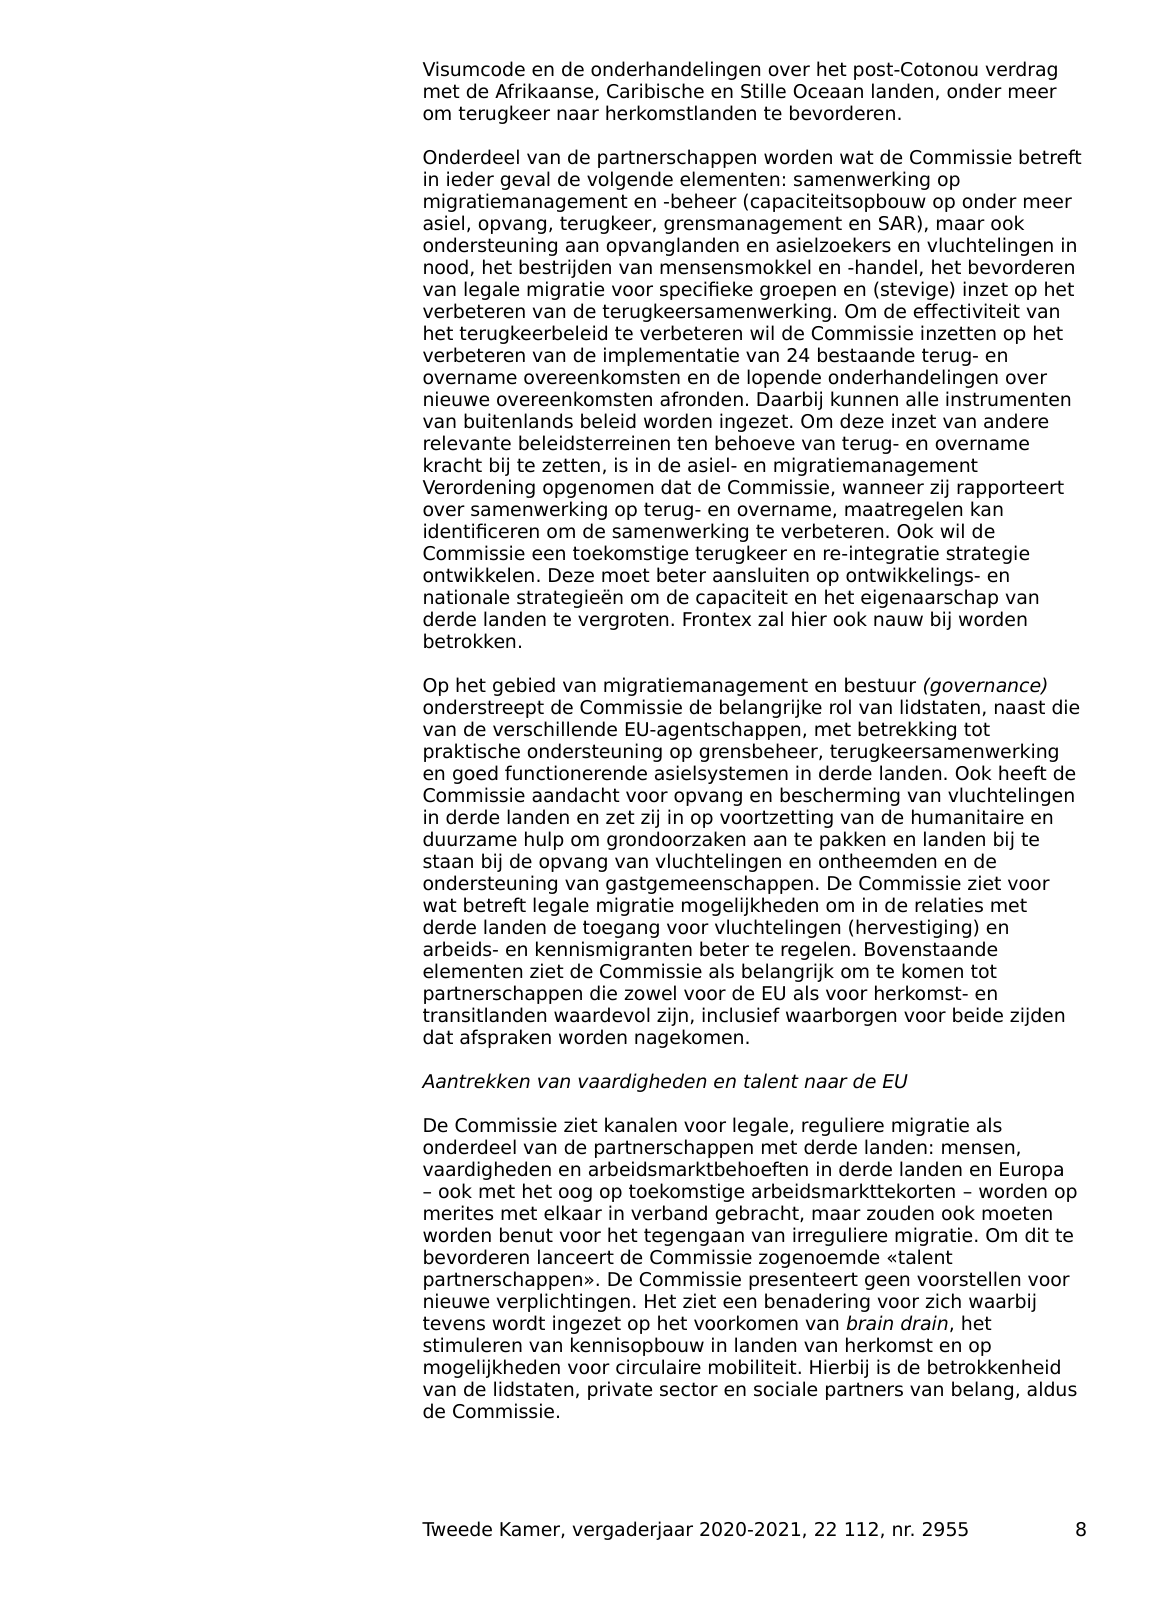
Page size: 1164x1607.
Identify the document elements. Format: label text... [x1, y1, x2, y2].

text Onderdeel van de partnerschappen worden wat de Commissie betreft in ieder geval de volgende elementen: samenwerking op migratiemanagement en -beheer (capaciteitsopbouw op onder meer asiel, opvang, terugkeer, grensmanagement en SAR), maar ook ondersteuning aan opvanglanden en asielzoekers en vluchtelingen in nood, het bestrijden van mensensmokkel en -handel, het bevorderen van legale migratie voor specifieke groepen en (stevige) inzet op het verbeteren van de terugkeersamenwerking. Om de effectiviteit van het terugkeerbeleid te verbeteren wil de Commissie inzetten op het verbeteren van de implementatie van 24 bestaande terug- en overname overeenkomsten en de lopende onderhandelingen over nieuwe overeenkomsten afronden. Daarbij kunnen alle instrumenten van buitenlands beleid worden ingezet. Om deze inzet van andere relevante beleidsterreinen ten behoeve van terug- en overname kracht bij te zetten, is in de asiel- en migratiemanagement Verordening opgenomen dat de Commissie, wanneer zij rapporteert over samenwerking op terug- en overname, maatregelen kan identificeren om de samenwerking te verbeteren. Ook wil de Commissie een toekomstige terugkeer en re-integratie strategie ontwikkelen. Deze moet beter aansluiten op ontwikkelings- en nationale strategieën om de capaciteit en het eigenaarschap van derde landen te vergroten. Frontex zal hier ook nauw bij worden betrokken. [422, 147, 1087, 653]
text Visumcode en de onderhandelingen over het post-Cotonou verdrag met de Afrikaanse, Caribische en Stille Oceaan landen, onder meer om terugkeer naar herkomstlanden te bevorderen. [422, 59, 1087, 125]
subtitle Aantrekken van vaardigheden en talent naar de EU [422, 1071, 1087, 1093]
text De Commissie ziet kanalen voor legale, reguliere migratie als onderdeel van de partnerschappen met derde landen: mensen, vaardigheden en arbeidsmarktbehoeften in derde landen en Europa – ook met het oog op toekomstige arbeidsmarkttekorten – worden op merites met elkaar in verband gebracht, maar zouden ook moeten worden benut voor het tegengaan van irreguliere migratie. Om dit te bevorderen lanceert de Commissie zogenoemde «talent partnerschappen». De Commissie presenteert geen voorstellen voor nieuwe verplichtingen. Het ziet een benadering voor zich waarbij tevens wordt ingezet op het voorkomen van brain drain, het stimuleren van kennisopbouw in landen van herkomst en op mogelijkheden voor circulaire mobiliteit. Hierbij is de betrokkenheid van de lidstaten, private sector en sociale partners van belang, aldus de Commissie. [422, 1115, 1087, 1423]
text Op het gebied van migratiemanagement en bestuur (governance) onderstreept de Commissie de belangrijke rol van lidstaten, naast die van de verschillende EU-agentschappen, met betrekking tot praktische ondersteuning op grensbeheer, terugkeersamenwerking en goed functionerende asielsystemen in derde landen. Ook heeft de Commissie aandacht voor opvang en bescherming van vluchtelingen in derde landen en zet zij in op voortzetting van de humanitaire en duurzame hulp om grondoorzaken aan te pakken en landen bij te staan bij de opvang van vluchtelingen en ontheemden en de ondersteuning van gastgemeenschappen. De Commissie ziet voor wat betreft legale migratie mogelijkheden om in de relaties met derde landen de toegang voor vluchtelingen (hervestiging) en arbeids- en kennismigranten beter te regelen. Bovenstaande elementen ziet de Commissie als belangrijk om te komen tot partnerschappen die zowel voor de EU als voor herkomst- en transitlanden waardevol zijn, inclusief waarborgen voor beide zijden dat afspraken worden nagekomen. [422, 675, 1087, 1048]
